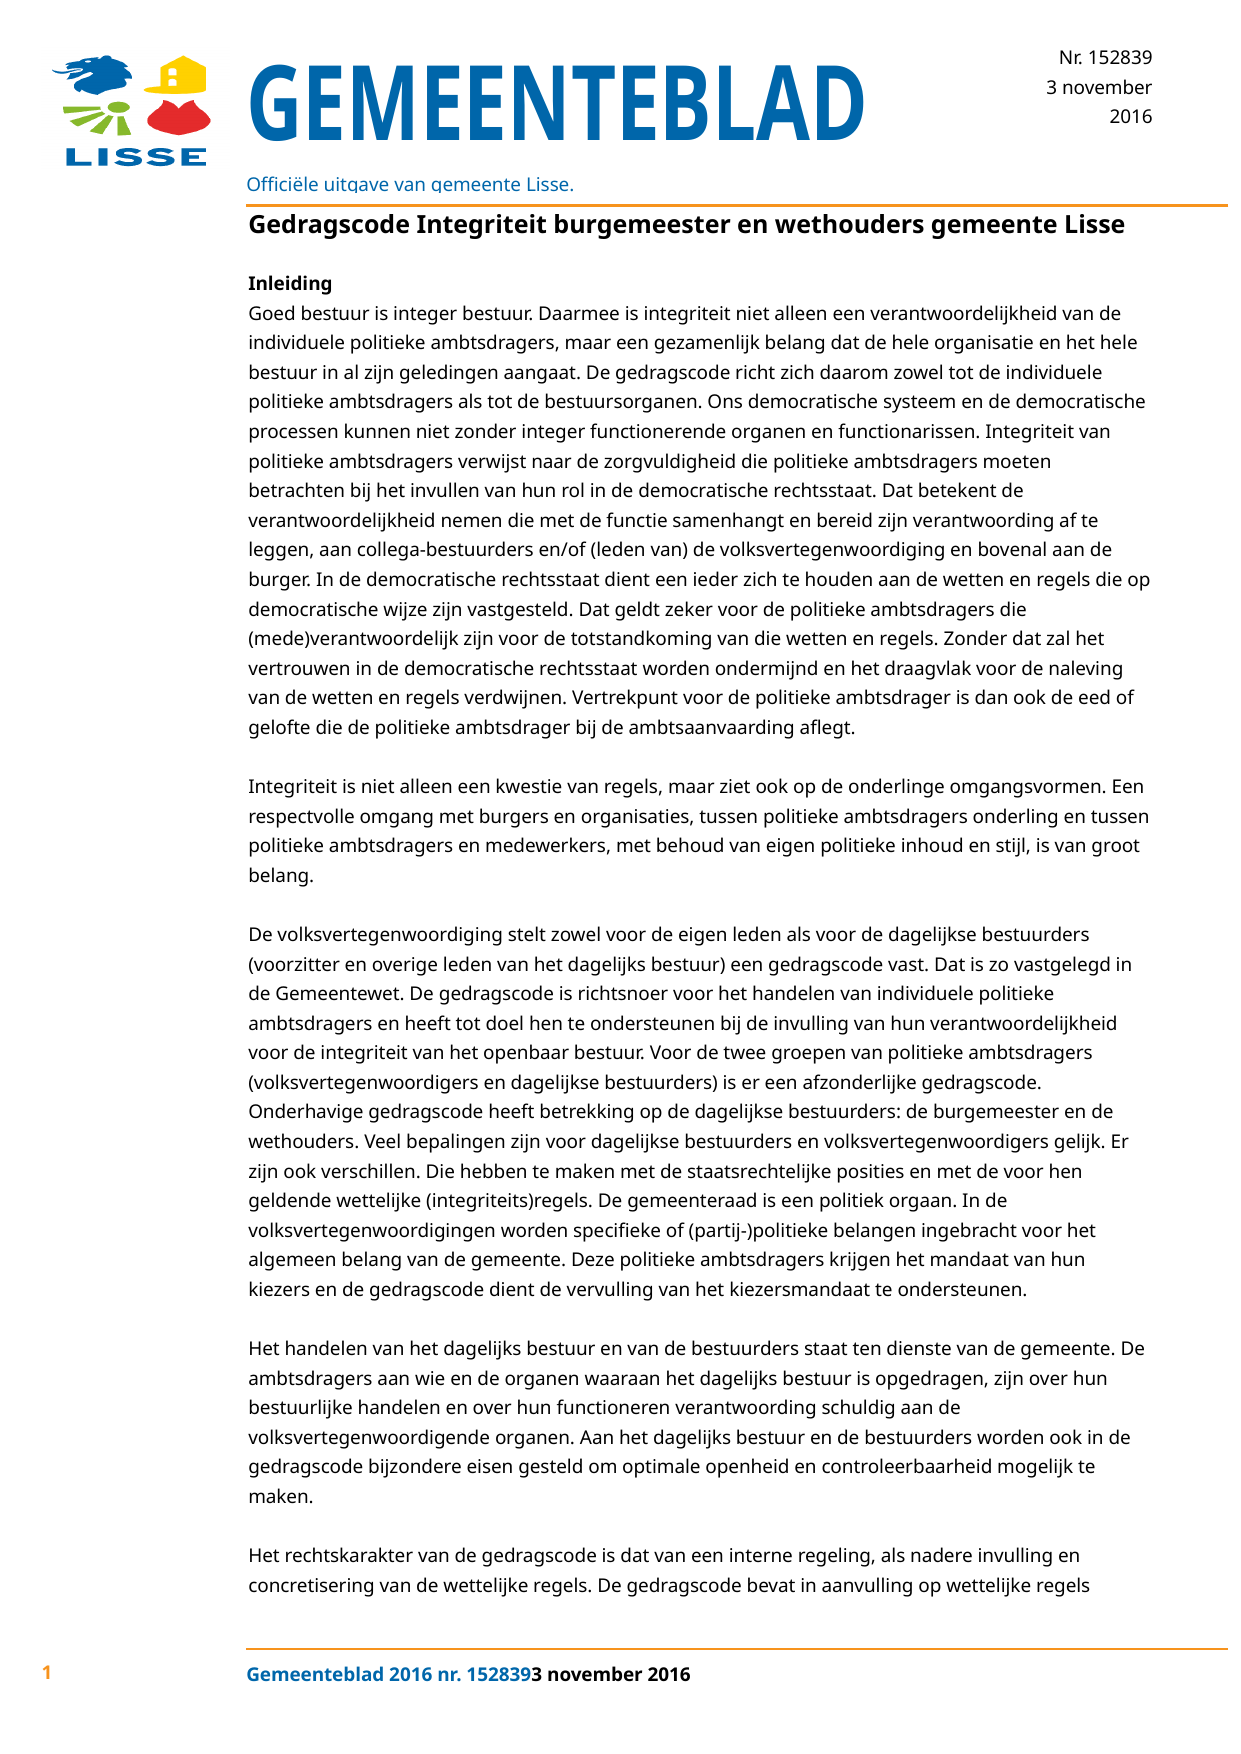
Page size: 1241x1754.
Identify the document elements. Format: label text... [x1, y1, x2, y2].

text Gedragscode Integriteit burgemeester en wethouders gemeente Lisse [248, 207, 1152, 241]
text Inleiding [248, 270, 1152, 296]
text De volksvertegenwoordiging stelt zowel voor de eigen leden als voor de dagelijkse bestuurders (voorzitter en overige leden van het dagelijks bestuur) een gedragscode vast. Dat is zo vastgelegd in de Gemeentewet. De gedragscode is richtsnoer voor het handelen van individuele politieke ambtsdragers en heeft tot doel hen te ondersteunen bij de invulling van hun verantwoordelijkheid voor de integriteit van het openbaar bestuur. Voor de twee groepen van politieke ambtsdragers (volksvertegenwoordigers en dagelijkse bestuurders) is er een afzonderlijke gedragscode. Onderhavige gedragscode heeft betrekking op de dagelijkse bestuurders: de burgemeester en de wethouders. Veel bepalingen zijn voor dagelijkse bestuurders en volksvertegenwoordigers gelijk. Er zijn ook verschillen. Die hebben te maken met de staatsrechtelijke posities en met de voor hen geldende wettelijke (integriteits)regels. De gemeenteraad is een politiek orgaan. In de volksvertegenwoordigingen worden specifieke of (partij-)politieke belangen ingebracht voor het algemeen belang van de gemeente. Deze politieke ambtsdragers krijgen het mandaat van hun kiezers en de gedragscode dient de vervulling van het kiezersmandaat te ondersteunen. [248, 921, 1152, 1302]
text Goed bestuur is integer bestuur. Daarmee is integriteit niet alleen een verantwoordelijkheid van de individuele politieke ambtsdragers, maar een gezamenlijk belang dat de hele organisatie en het hele bestuur in al zijn geledingen aangaat. De gedragscode richt zich daarom zowel tot de individuele politieke ambtsdragers als tot de bestuursorganen. Ons democratische systeem en de democratische processen kunnen niet zonder integer functionerende organen en functionarissen. Integriteit van politieke ambtsdragers verwijst naar de zorgvuldigheid die politieke ambtsdragers moeten betrachten bij het invullen van hun rol in de democratische rechtsstaat. Dat betekent de verantwoordelijkheid nemen die met de functie samenhangt en bereid zijn verantwoording af te leggen, aan collega-bestuurders en/of (leden van) de volksvertegenwoordiging en bovenal aan de burger. In de democratische rechtsstaat dient een ieder zich te houden aan de wetten en regels die op democratische wijze zijn vastgesteld. Dat geldt zeker voor de politieke ambtsdragers die (mede)verantwoordelijk zijn voor de totstandkoming van die wetten en regels. Zonder dat zal het vertrouwen in de democratische rechtsstaat worden ondermijnd en het draagvlak voor de naleving van de wetten en regels verdwijnen. Vertrekpunt voor de politieke ambtsdrager is dan ook de eed of gelofte die de politieke ambtsdrager bij de ambtsaanvaarding aflegt. [248, 300, 1152, 740]
text Het rechtskarakter van de gedragscode is dat van een interne regeling, als nadere invulling en concretisering van de wettelijke regels. De gedragscode bevat in aanvulling op wettelijke regels [248, 1542, 1152, 1598]
picture [41, 47, 231, 172]
text Het handelen van het dagelijks bestuur en van de bestuurders staat ten dienste van de gemeente. De ambtsdragers aan wie en de organen waaraan het dagelijks bestuur is opgedragen, zijn over hun bestuurlijke handelen en over hun functioneren verantwoording schuldig aan de volksvertegenwoordigende organen. Aan het dagelijks bestuur en de bestuurders worden ook in de gedragscode bijzondere eisen gesteld om optimale openheid en controleerbaarheid mogelijk te maken. [248, 1335, 1152, 1509]
text Integriteit is niet alleen een kwestie van regels, maar ziet ook op de onderlinge omgangsvormen. Een respectvolle omgang met burgers en organisaties, tussen politieke ambtsdragers onderling en tussen politieke ambtsdragers en medewerkers, met behoud van eigen politieke inhoud en stijl, is van groot belang. [248, 773, 1152, 888]
